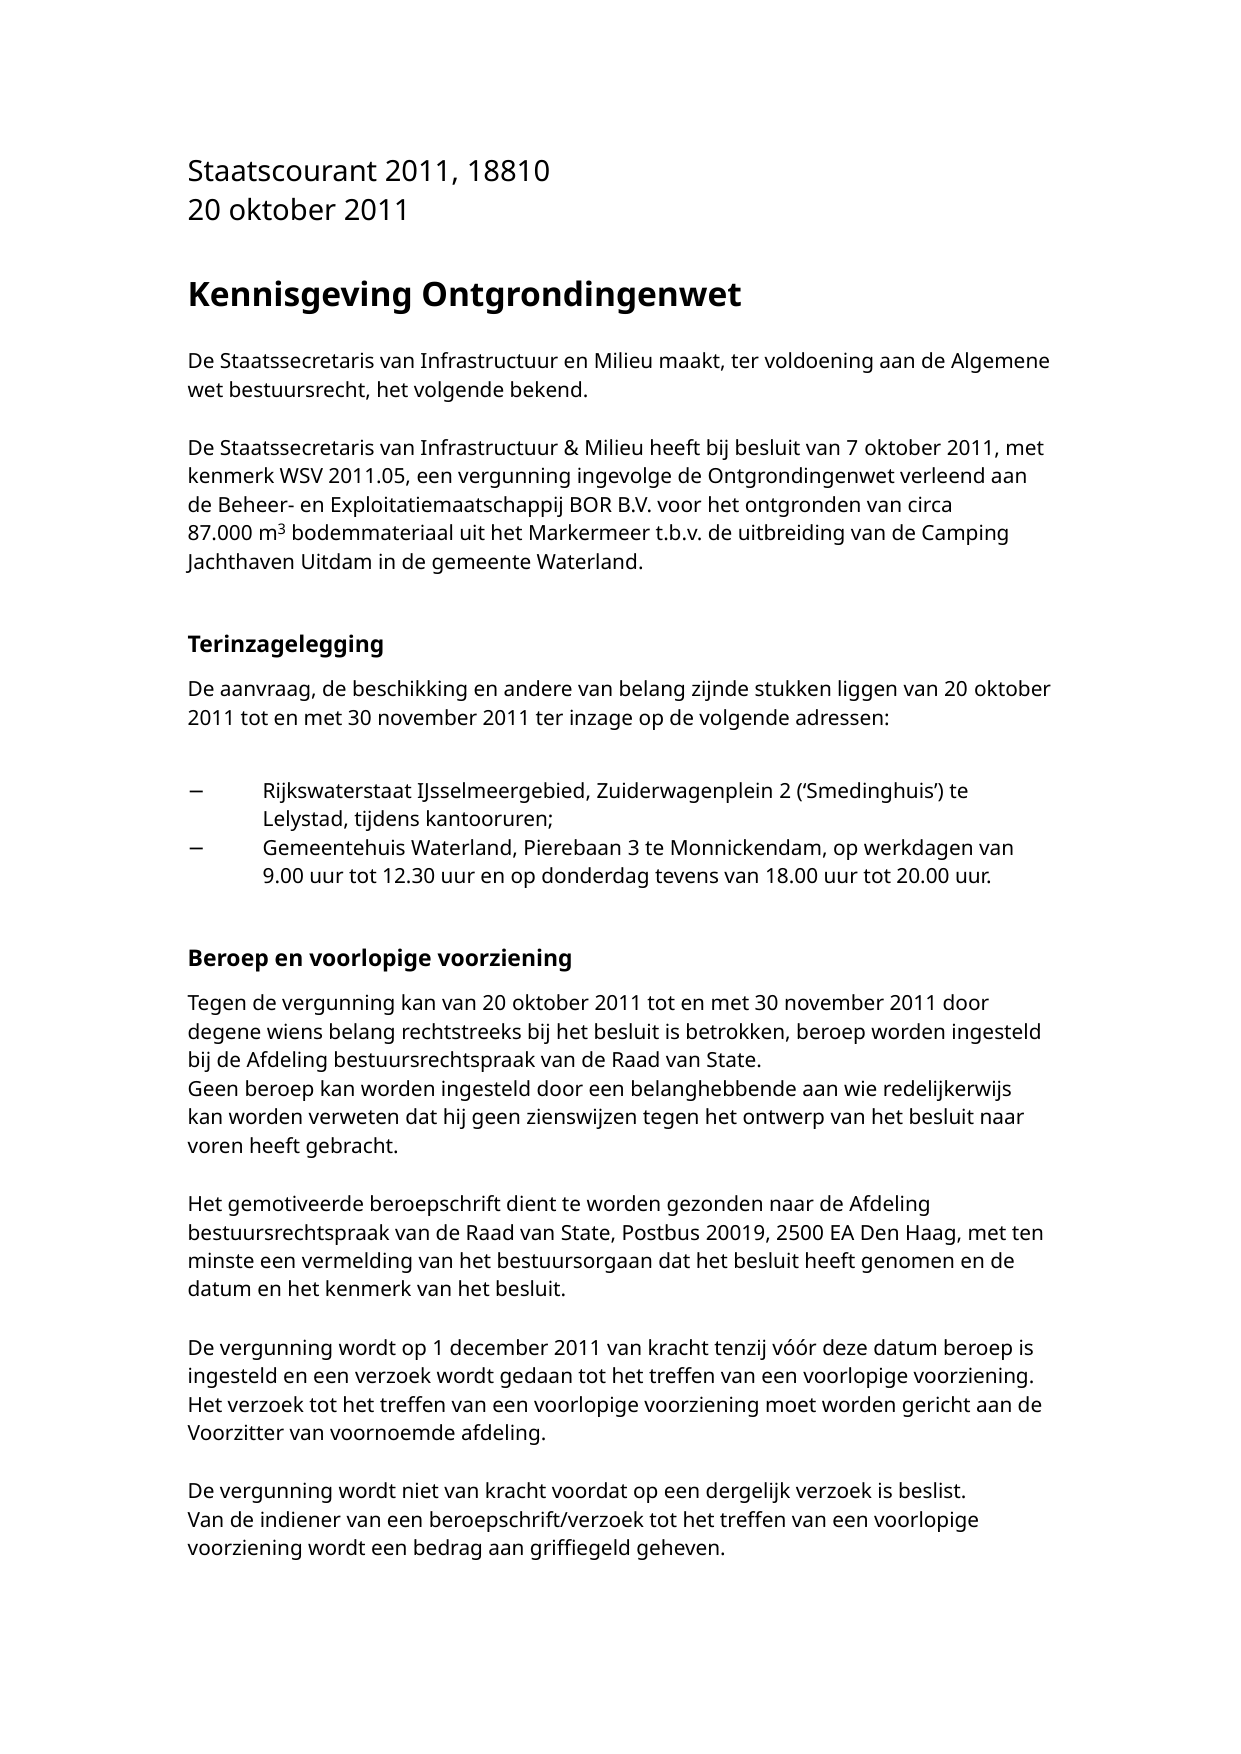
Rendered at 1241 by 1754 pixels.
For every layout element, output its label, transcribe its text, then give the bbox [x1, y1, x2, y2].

text Tegen de vergunning kan van 20 oktober 2011 tot en met 30 november 2011 door degene wiens belang rechtstreeks bij het besluit is betrokken, beroep worden ingesteld bij de Afdeling bestuursrechtspraak van de Raad van State. [187, 988, 1053, 1074]
text De Staatssecretaris van Infrastructuur & Milieu heeft bij besluit van 7 oktober 2011, met kenmerk WSV 2011.05, een vergunning ingevolge de Ontgrondingenwet verleend aan de Beheer- en Exploitatiemaatschappij BOR B.V. voor het ontgronden van circa 87.000 m3 bodemmateriaal uit het Markermeer t.b.v. de uitbreiding van de Camping Jachthaven Uitdam in de gemeente Waterland. [187, 433, 1053, 575]
text De aanvraag, de beschikking en andere van belang zijnde stukken liggen van 20 oktober 2011 tot en met 30 november 2011 ter inzage op de volgende adressen: [187, 674, 1053, 731]
text De vergunning wordt op 1 december 2011 van kracht tenzij vóór deze datum beroep is ingesteld en een verzoek wordt gedaan tot het treffen van een voorlopige voorziening. Het verzoek tot het treffen van een voorlopige voorziening moet worden gericht aan de Voorzitter van voornoemde afdeling. [187, 1333, 1053, 1447]
list Gemeentehuis Waterland, Pierebaan 3 te Monnickendam, op werkdagen van 9.00 uur tot 12.30 uur en op donderdag tevens van 18.00 uur tot 20.00 uur. [187, 833, 1053, 890]
text Van de indiener van een beroepschrift/verzoek tot het treffen van een voorlopige voorziening wordt een bedrag aan griffiegeld geheven. [187, 1505, 1053, 1562]
text Staatscourant 2011, 18810 [187, 150, 1053, 190]
subtitle Terinzagelegging [187, 628, 1053, 659]
list Rijkswaterstaat IJsselmeergebied, Zuiderwagenplein 2 (‘Smedinghuis’) te Lelystad, tijdens kantooruren; [187, 776, 1053, 833]
text De vergunning wordt niet van kracht voordat op een dergelijk verzoek is beslist. [187, 1477, 1053, 1505]
text 20 oktober 2011 [187, 190, 1053, 229]
text Geen beroep kan worden ingesteld door een belanghebbende aan wie redelijkerwijs kan worden verweten dat hij geen zienswijzen tegen het ontwerp van het besluit naar voren heeft gebracht. [187, 1074, 1053, 1159]
subtitle Kennisgeving Ontgrondingenwet [187, 271, 1053, 316]
text De Staatssecretaris van Infrastructuur en Milieu maakt, ter voldoening aan de Algemene wet bestuursrecht, het volgende bekend. [187, 346, 1053, 403]
subtitle Beroep en voorlopige voorziening [187, 942, 1053, 973]
text Het gemotiveerde beroepschrift dient te worden gezonden naar de Afdeling bestuursrechtspraak van de Raad van State, Postbus 20019, 2500 EA Den Haag, met ten minste een vermelding van het bestuursorgaan dat het besluit heeft genomen en de datum en het kenmerk van het besluit. [187, 1189, 1053, 1303]
